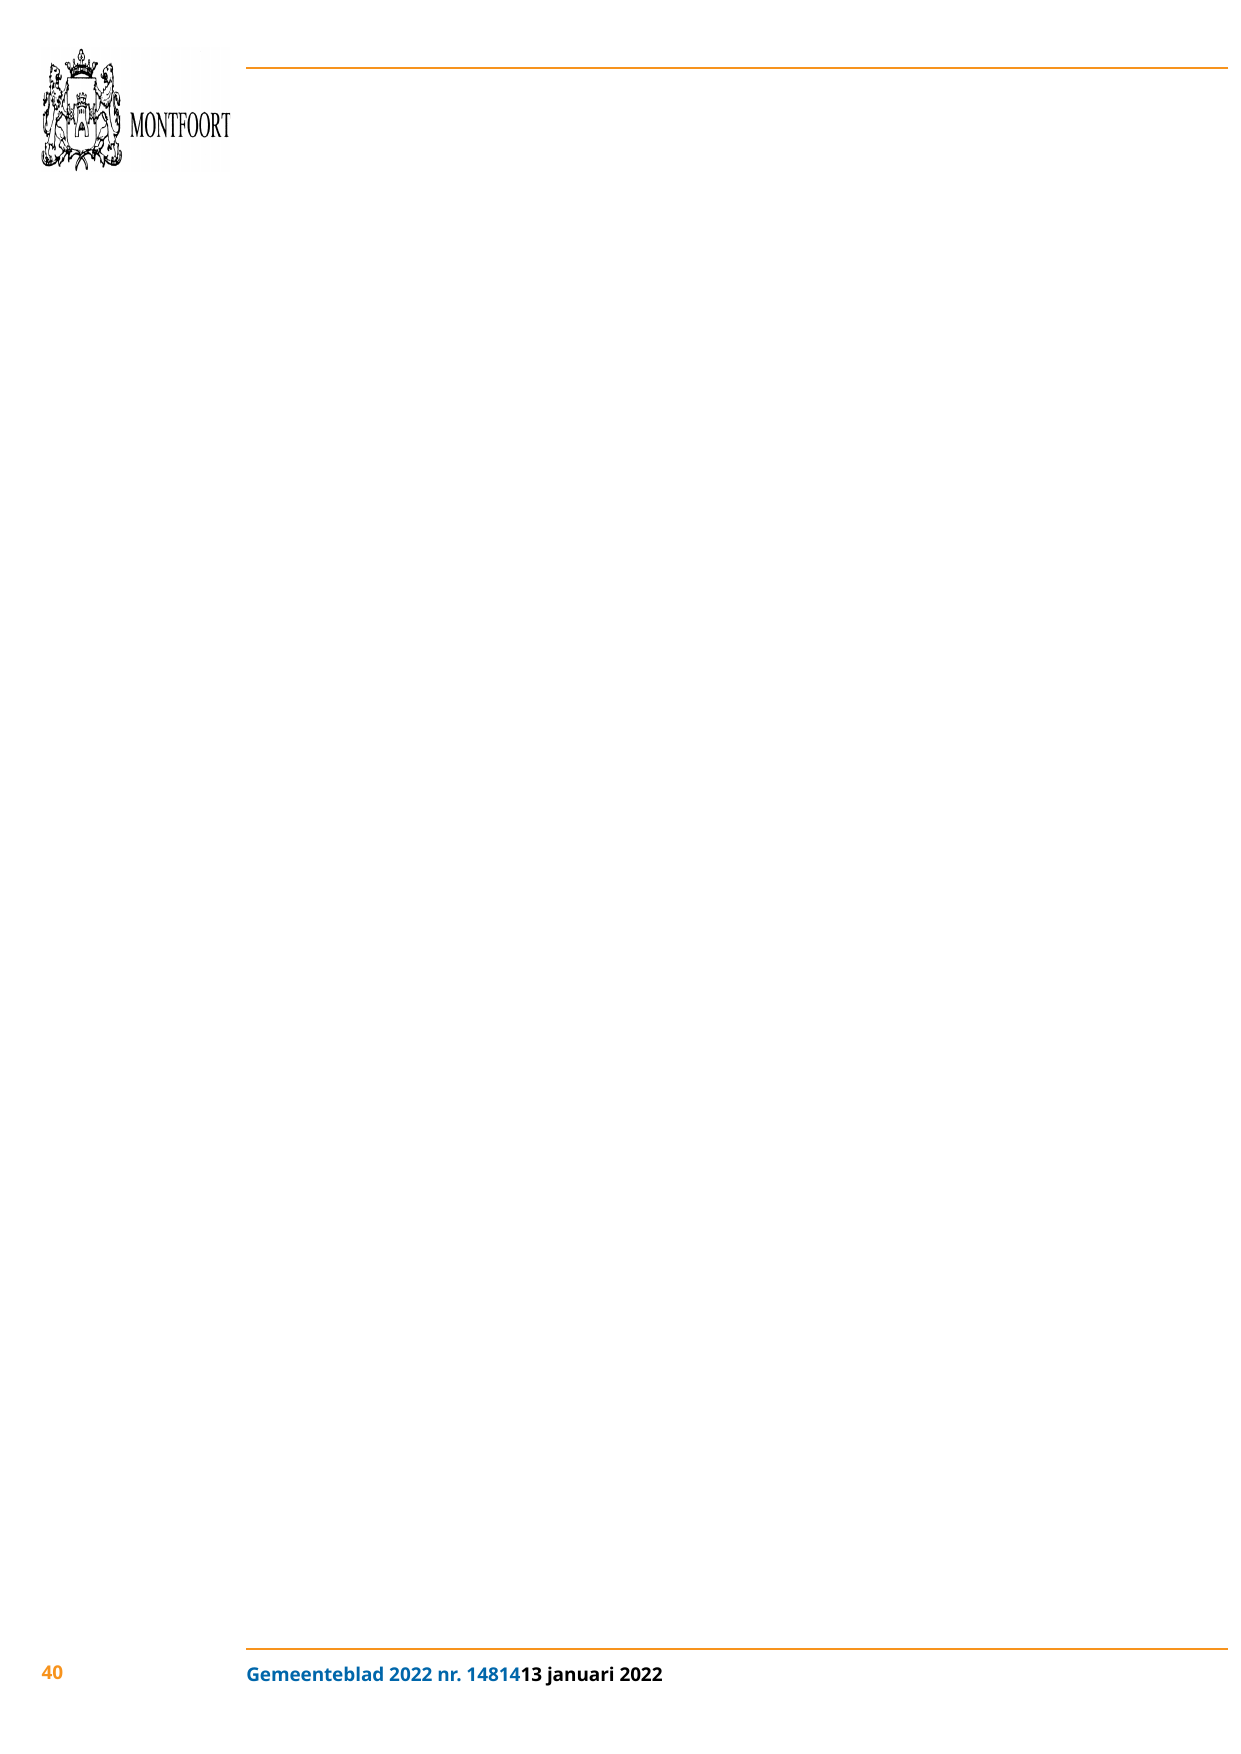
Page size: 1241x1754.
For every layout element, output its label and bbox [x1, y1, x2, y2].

picture [41, 47, 231, 172]
